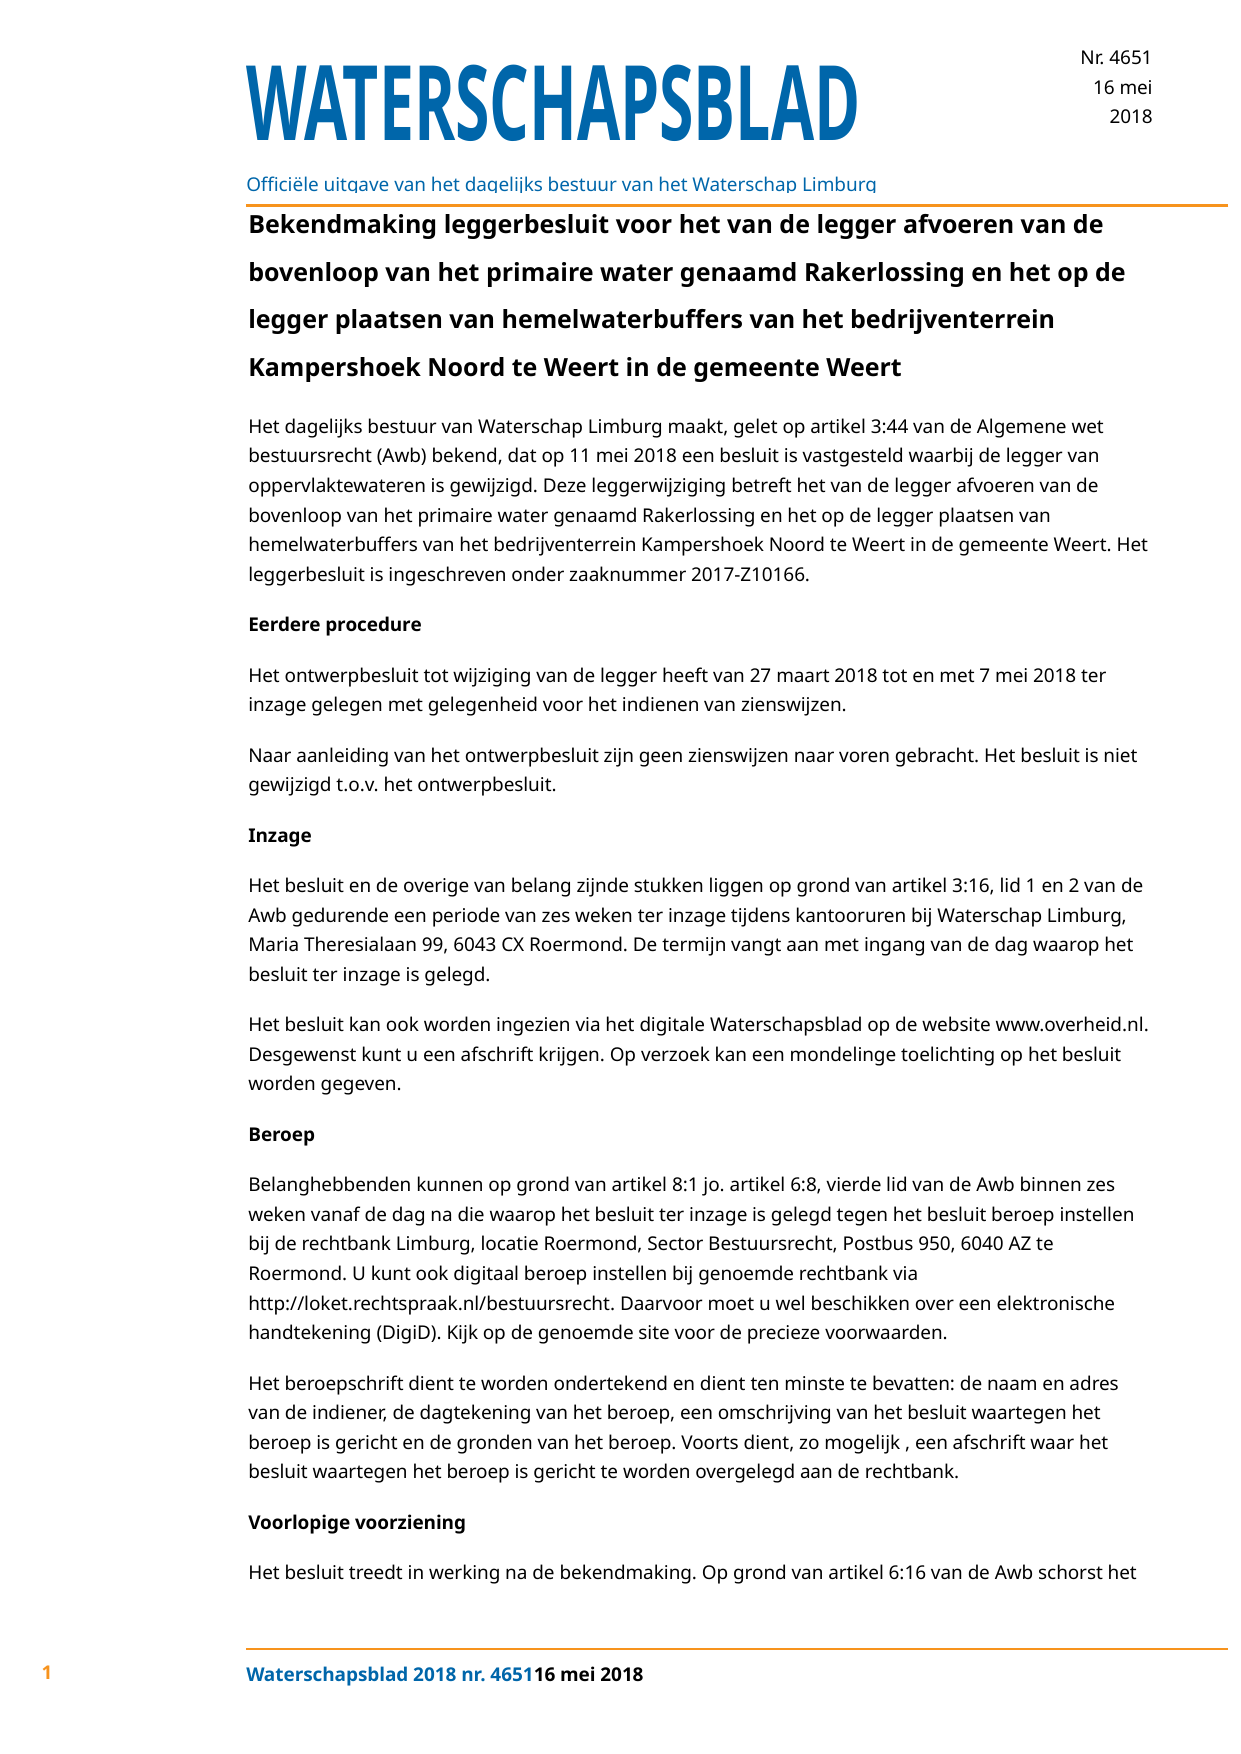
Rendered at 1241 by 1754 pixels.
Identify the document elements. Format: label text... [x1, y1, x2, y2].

text Het ontwerpbesluit tot wijziging van de legger heeft van 27 maart 2018 tot en met 7 mei 2018 ter inzage gelegen met gelegenheid voor het indienen van zienswijzen. [248, 662, 1152, 717]
text Het besluit treedt in werking na de bekendmaking. Op grond van artikel 6:16 van de Awb schorst het [248, 1559, 1152, 1585]
text Voorlopige voorziening [248, 1509, 1152, 1535]
text Bekendmaking leggerbesluit voor het van de legger afvoeren van de bovenloop van het primaire water genaamd Rakerlossing en het op de legger plaatsen van hemelwaterbuffers van het bedrijventerrein Kampershoek Noord te Weert in de gemeente Weert [248, 207, 1152, 384]
text Inzage [248, 822, 1152, 848]
text Het dagelijks bestuur van Waterschap Limburg maakt, gelet op artikel 3:44 van de Algemene wet bestuursrecht (Awb) bekend, dat op 11 mei 2018 een besluit is vastgesteld waarbij de legger van oppervlaktewateren is gewijzigd. Deze leggerwijziging betreft het van de legger afvoeren van de bovenloop van het primaire water genaamd Rakerlossing en het op de legger plaatsen van hemelwaterbuffers van het bedrijventerrein Kampershoek Noord te Weert in de gemeente Weert. Het leggerbesluit is ingeschreven onder zaaknummer 2017-Z10166. [248, 413, 1152, 587]
text Belanghebbenden kunnen op grond van artikel 8:1 jo. artikel 6:8, vierde lid van de Awb binnen zes weken vanaf de dag na die waarop het besluit ter inzage is gelegd tegen het besluit beroep instellen bij de rechtbank Limburg, locatie Roermond, Sector Bestuursrecht, Postbus 950, 6040 AZ te Roermond. U kunt ook digitaal beroep instellen bij genoemde rechtbank via http://loket.rechtspraak.nl/bestuursrecht. Daarvoor moet u wel beschikken over een elektronische handtekening (DigiD). Kijk op de genoemde site voor de precieze voorwaarden. [248, 1171, 1152, 1345]
picture [41, 47, 231, 172]
text Het beroepschrift dient te worden ondertekend en dient ten minste te bevatten: de naam en adres van de indiener, de dagtekening van het beroep, een omschrijving van het besluit waartegen het beroep is gericht en de gronden van het beroep. Voorts dient, zo mogelijk , een afschrift waar het besluit waartegen het beroep is gericht te worden overgelegd aan de rechtbank. [248, 1370, 1152, 1484]
text Het besluit en de overige van belang zijnde stukken liggen op grond van artikel 3:16, lid 1 en 2 van de Awb gedurende een periode van zes weken ter inzage tijdens kantooruren bij Waterschap Limburg, Maria Theresialaan 99, 6043 CX Roermond. De termijn vangt aan met ingang van de dag waarop het besluit ter inzage is gelegd. [248, 872, 1152, 987]
text Naar aanleiding van het ontwerpbesluit zijn geen zienswijzen naar voren gebracht. Het besluit is niet gewijzigd t.o.v. het ontwerpbesluit. [248, 742, 1152, 797]
text Beroep [248, 1121, 1152, 1147]
text Het besluit kan ook worden ingezien via het digitale Waterschapsblad op de website www.overheid.nl. Desgewenst kunt u een afschrift krijgen. Op verzoek kan een mondelinge toelichting op het besluit worden gegeven. [248, 1011, 1152, 1096]
text Eerdere procedure [248, 611, 1152, 637]
